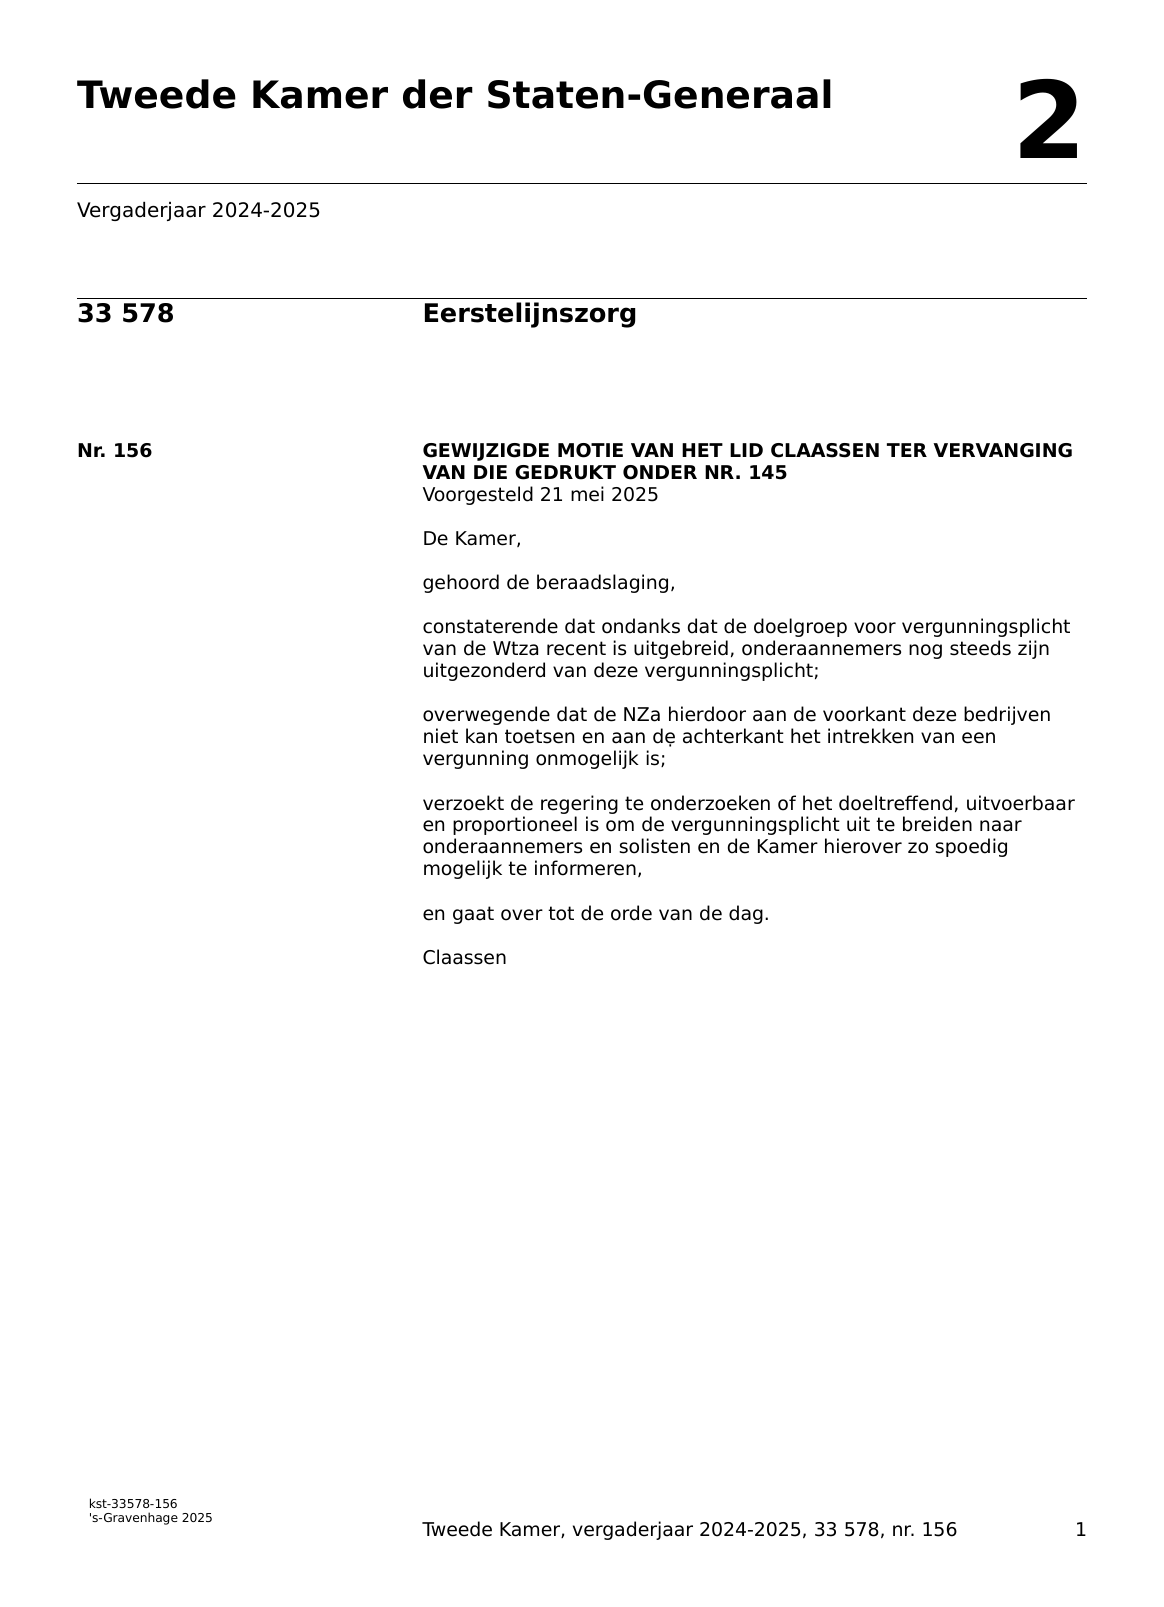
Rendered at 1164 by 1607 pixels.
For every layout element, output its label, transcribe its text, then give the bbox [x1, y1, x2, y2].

text kst-33578-156 [88, 1497, 323, 1511]
text Claassen [422, 947, 1087, 969]
subtitle Nr. 156 GEWIJZIGDE MOTIE VAN HET LID CLAASSEN TER VERVANGING VAN DIE GEDRUKT ONDER NR. 145 [77, 440, 1087, 484]
text Voorgesteld 21 mei 2025 [422, 484, 1087, 506]
text gehoord de beraadslaging, [422, 572, 1087, 594]
table_cell Vergaderjaar 2024-2025 [77, 184, 1087, 298]
text overwegende dat de NZa hierdoor aan de voorkant deze bedrijven niet kan toetsen en aan dẹ achterkant het intrekken van een vergunning onmogelijk is; [422, 704, 1087, 770]
subtitle 33 578 Eerstelijnszorg [77, 299, 1087, 329]
table_header 2 [886, 59, 1087, 183]
text verzoekt de regering te onderzoeken of het doeltreffend, uitvoerbaar en proportioneel is om de vergunningsplicht uit te breiden naar onderaannemers en solisten en de Kamer hierover zo spoedig mogelijk te informeren, [422, 792, 1087, 880]
text en gaat over tot de orde van de dag. [422, 902, 1087, 924]
text De Kamer, [422, 528, 1087, 550]
table_header Tweede Kamer der Staten-Generaal [77, 59, 886, 183]
text 's-Gravenhage 2025 [88, 1511, 323, 1525]
text constaterende dat ondanks dat de doelgroep voor vergunningsplicht van de Wtza recent is uitgebreid, onderaannemers nog steeds zijn uitgezonderd van deze vergunningsplicht; [422, 616, 1087, 682]
